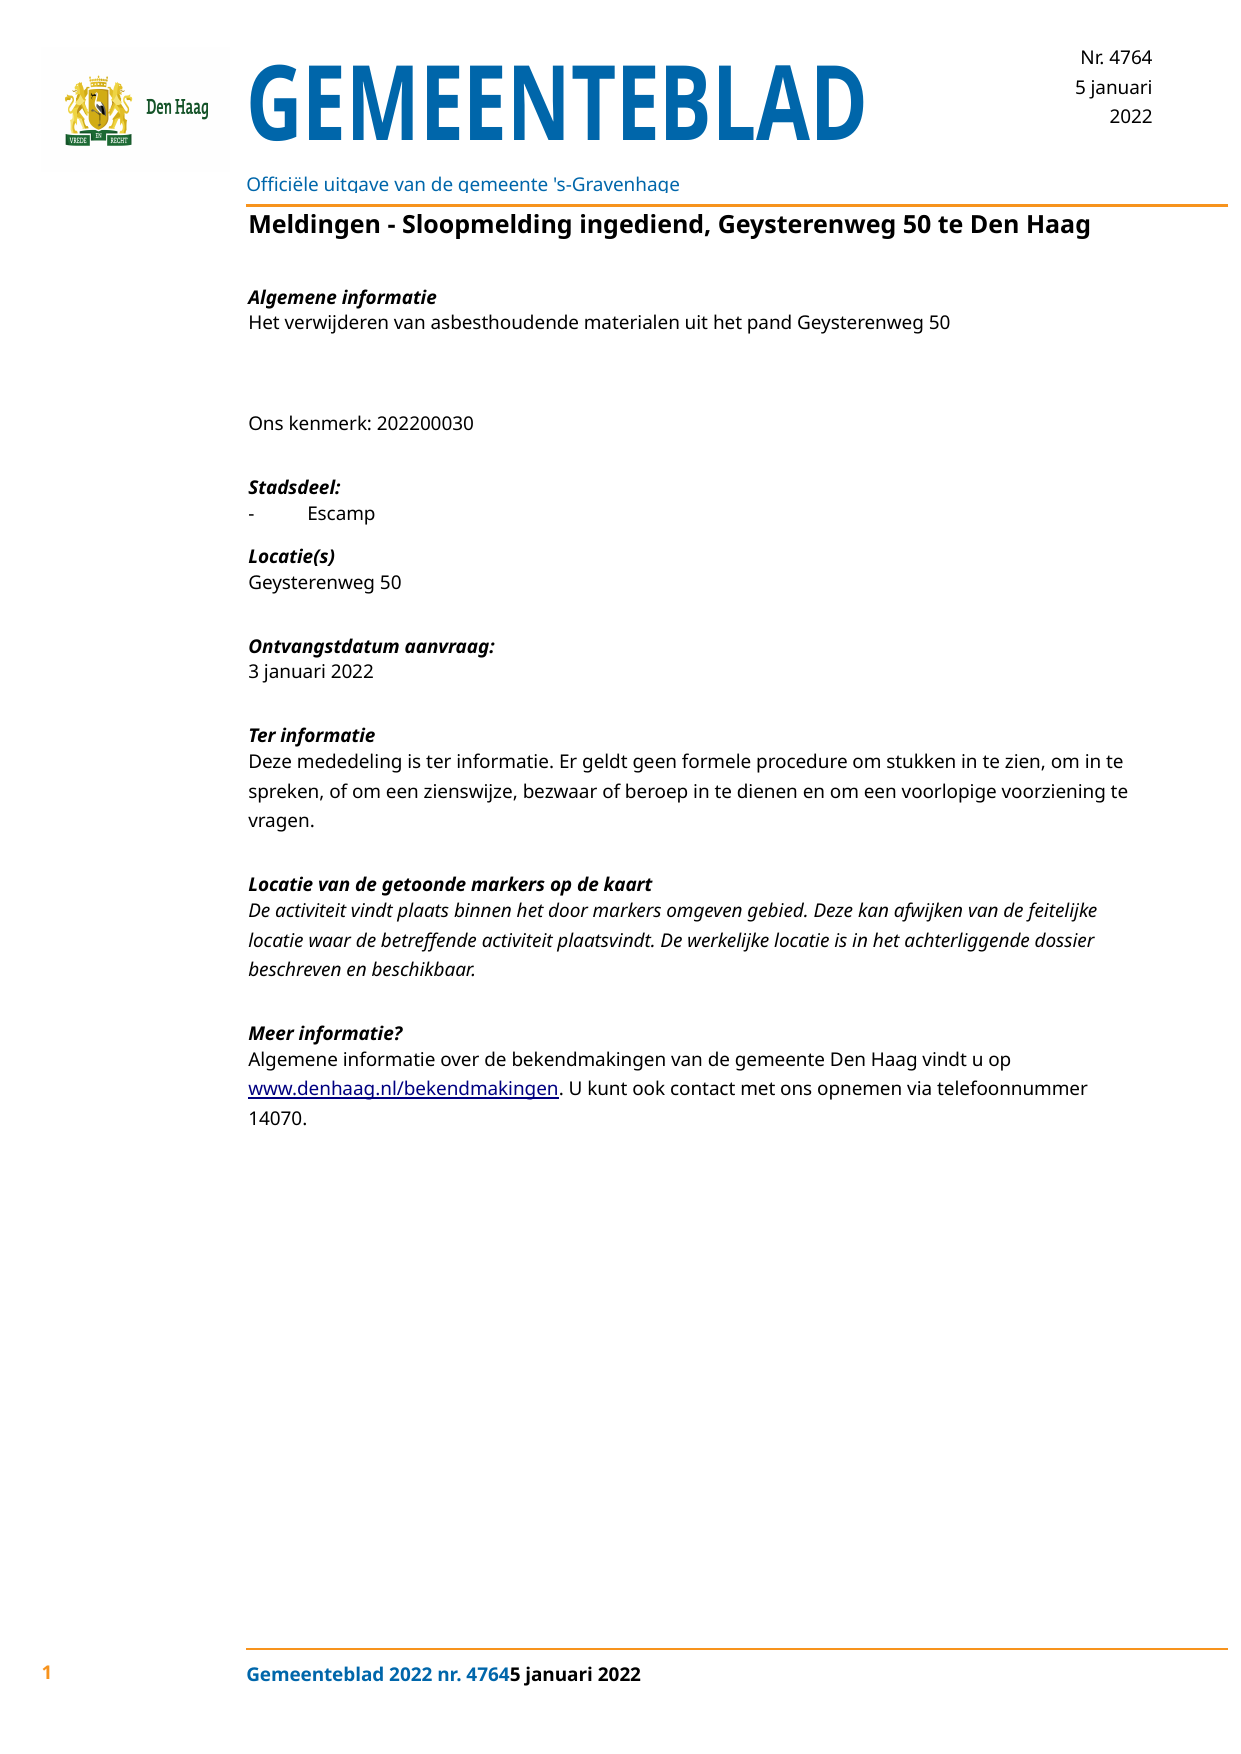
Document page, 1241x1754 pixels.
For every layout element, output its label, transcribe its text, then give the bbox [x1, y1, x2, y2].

text Het verwijderen van asbesthoudende materialen uit het pand Geysterenweg 50 [248, 309, 1152, 335]
text Deze mededeling is ter informatie. Er geldt geen formele procedure om stukken in te zien, om in te spreken, of om een zienswijze, bezwaar of beroep in te dienen en om een voorlopige voorziening te vragen. [248, 748, 1152, 833]
text Meldingen - Sloopmelding ingediend, Geysterenweg 50 te Den Haag [248, 207, 1152, 241]
list Escamp [248, 500, 1152, 526]
text Algemene informatie over de bekendmakingen van de gemeente Den Haag vindt u op www.denhaag.nl/bekendmakingen. U kunt ook contact met ons opnemen via telefoonnummer 14070. [248, 1046, 1152, 1131]
picture [41, 47, 231, 172]
text Algemene informatie [248, 284, 1152, 309]
text Ter informatie [248, 723, 1152, 748]
text Ons kenmerk: 202200030 [248, 410, 1152, 436]
text De activiteit vindt plaats binnen het door markers omgeven gebied. Deze kan afwijken van de feitelijke locatie waar de betreffende activiteit plaatsvindt. De werkelijke locatie is in het achterliggende dossier beschreven en beschikbaar. [248, 897, 1152, 982]
text Locatie(s) [248, 543, 1152, 569]
text 3 januari 2022 [248, 659, 1152, 684]
text Ontvangstdatum aanvraag: [248, 633, 1152, 659]
text Geysterenweg 50 [248, 569, 1152, 595]
text Locatie van de getoonde markers op de kaart [248, 871, 1152, 897]
text Stadsdeel: [248, 474, 1152, 500]
text Meer informatie? [248, 1020, 1152, 1046]
